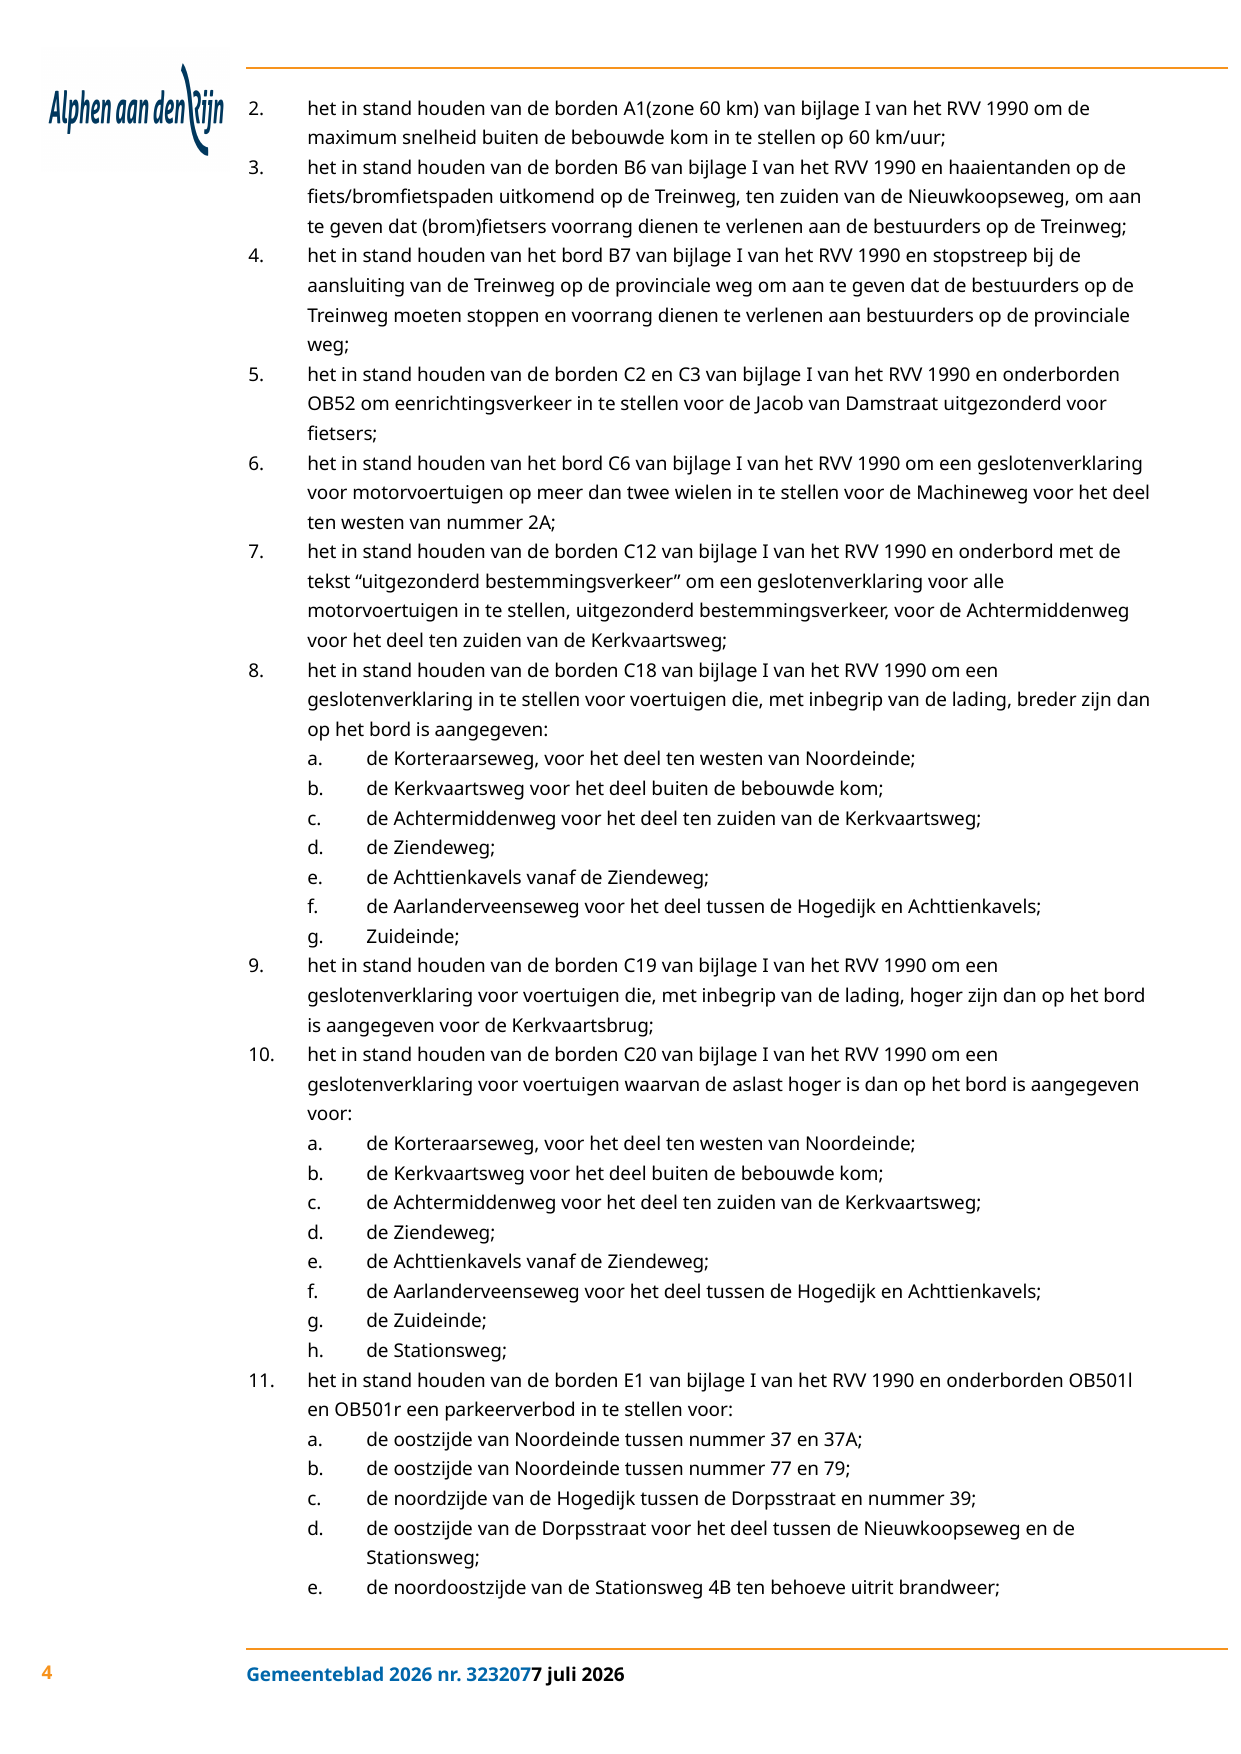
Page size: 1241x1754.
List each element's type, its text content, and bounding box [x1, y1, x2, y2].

list de Aarlanderveenseweg voor het deel tussen de Hogedijk en Achttienkavels; [307, 893, 1152, 919]
picture [41, 47, 231, 172]
list de Ziendeweg; [307, 834, 1152, 860]
list de Zuideinde; [307, 1308, 1152, 1333]
list de Achtermiddenweg voor het deel ten zuiden van de Kerkvaartsweg; [307, 805, 1152, 831]
list de noordzijde van de Hogedijk tussen de Dorpsstraat en nummer 39; [307, 1485, 1152, 1511]
list de Korteraarseweg, voor het deel ten westen van Noordeinde; [307, 1130, 1152, 1156]
list de Achtermiddenweg voor het deel ten zuiden van de Kerkvaartsweg; [307, 1189, 1152, 1215]
list het in stand houden van de borden C19 van bijlage I van het RVV 1990 om een geslotenverklaring voor voertuigen die, met inbegrip van de lading, hoger zijn dan op het bord is aangegeven voor de Kerkvaartsbrug; [248, 953, 1152, 1038]
list het in stand houden van de borden A1(zone 60 km) van bijlage I van het RVV 1990 om de maximum snelheid buiten de bebouwde kom in te stellen op 60 km/uur; [248, 95, 1152, 150]
list het in stand houden van de borden C2 en C3 van bijlage I van het RVV 1990 en onderborden OB52 om eenrichtingsverkeer in te stellen voor de Jacob van Damstraat uitgezonderd voor fietsers; [248, 361, 1152, 446]
list het in stand houden van het bord C6 van bijlage I van het RVV 1990 om een geslotenverklaring voor motorvoertuigen op meer dan twee wielen in te stellen voor de Machineweg voor het deel ten westen van nummer 2A; [248, 450, 1152, 535]
list de Stationsweg; [307, 1337, 1152, 1363]
list het in stand houden van het bord B7 van bijlage I van het RVV 1990 en stopstreep bij de aansluiting van de Treinweg op de provinciale weg om aan te geven dat de bestuurders op de Treinweg moeten stoppen en voorrang dienen te verlenen aan bestuurders op de provinciale weg; [248, 243, 1152, 357]
list het in stand houden van de borden C20 van bijlage I van het RVV 1990 om een geslotenverklaring voor voertuigen waarvan de aslast hoger is dan op het bord is aangegeven voor: [248, 1041, 1152, 1126]
list Zuideinde; [307, 923, 1152, 949]
list de oostzijde van de Dorpsstraat voor het deel tussen de Nieuwkoopseweg en de Stationsweg; [307, 1515, 1152, 1570]
list de Kerkvaartsweg voor het deel buiten de bebouwde kom; [307, 775, 1152, 801]
list de oostzijde van Noordeinde tussen nummer 37 en 37A; [307, 1426, 1152, 1452]
list de oostzijde van Noordeinde tussen nummer 77 en 79; [307, 1456, 1152, 1481]
list de Achttienkavels vanaf de Ziendeweg; [307, 864, 1152, 890]
list de Aarlanderveenseweg voor het deel tussen de Hogedijk en Achttienkavels; [307, 1278, 1152, 1304]
list het in stand houden van de borden C12 van bijlage I van het RVV 1990 en onderbord met de tekst “uitgezonderd bestemmingsverkeer” om een geslotenverklaring voor alle motorvoertuigen in te stellen, uitgezonderd bestemmingsverkeer, voor de Achtermiddenweg voor het deel ten zuiden van de Kerkvaartsweg; [248, 538, 1152, 653]
list het in stand houden van de borden C18 van bijlage I van het RVV 1990 om een geslotenverklaring in te stellen voor voertuigen die, met inbegrip van de lading, breder zijn dan op het bord is aangegeven: [248, 657, 1152, 742]
list het in stand houden van de borden B6 van bijlage I van het RVV 1990 en haaientanden op de fiets/bromfietspaden uitkomend op de Treinweg, ten zuiden van de Nieuwkoopseweg, om aan te geven dat (brom)fietsers voorrang dienen te verlenen aan de bestuurders op de Treinweg; [248, 154, 1152, 239]
list de Achttienkavels vanaf de Ziendeweg; [307, 1248, 1152, 1274]
list het in stand houden van de borden E1 van bijlage I van het RVV 1990 en onderborden OB501l en OB501r een parkeerverbod in te stellen voor: [248, 1367, 1152, 1422]
list de noordoostzijde van de Stationsweg 4B ten behoeve uitrit brandweer; [307, 1574, 1152, 1600]
list de Ziendeweg; [307, 1219, 1152, 1245]
list de Kerkvaartsweg voor het deel buiten de bebouwde kom; [307, 1160, 1152, 1186]
list de Korteraarseweg, voor het deel ten westen van Noordeinde; [307, 746, 1152, 771]
